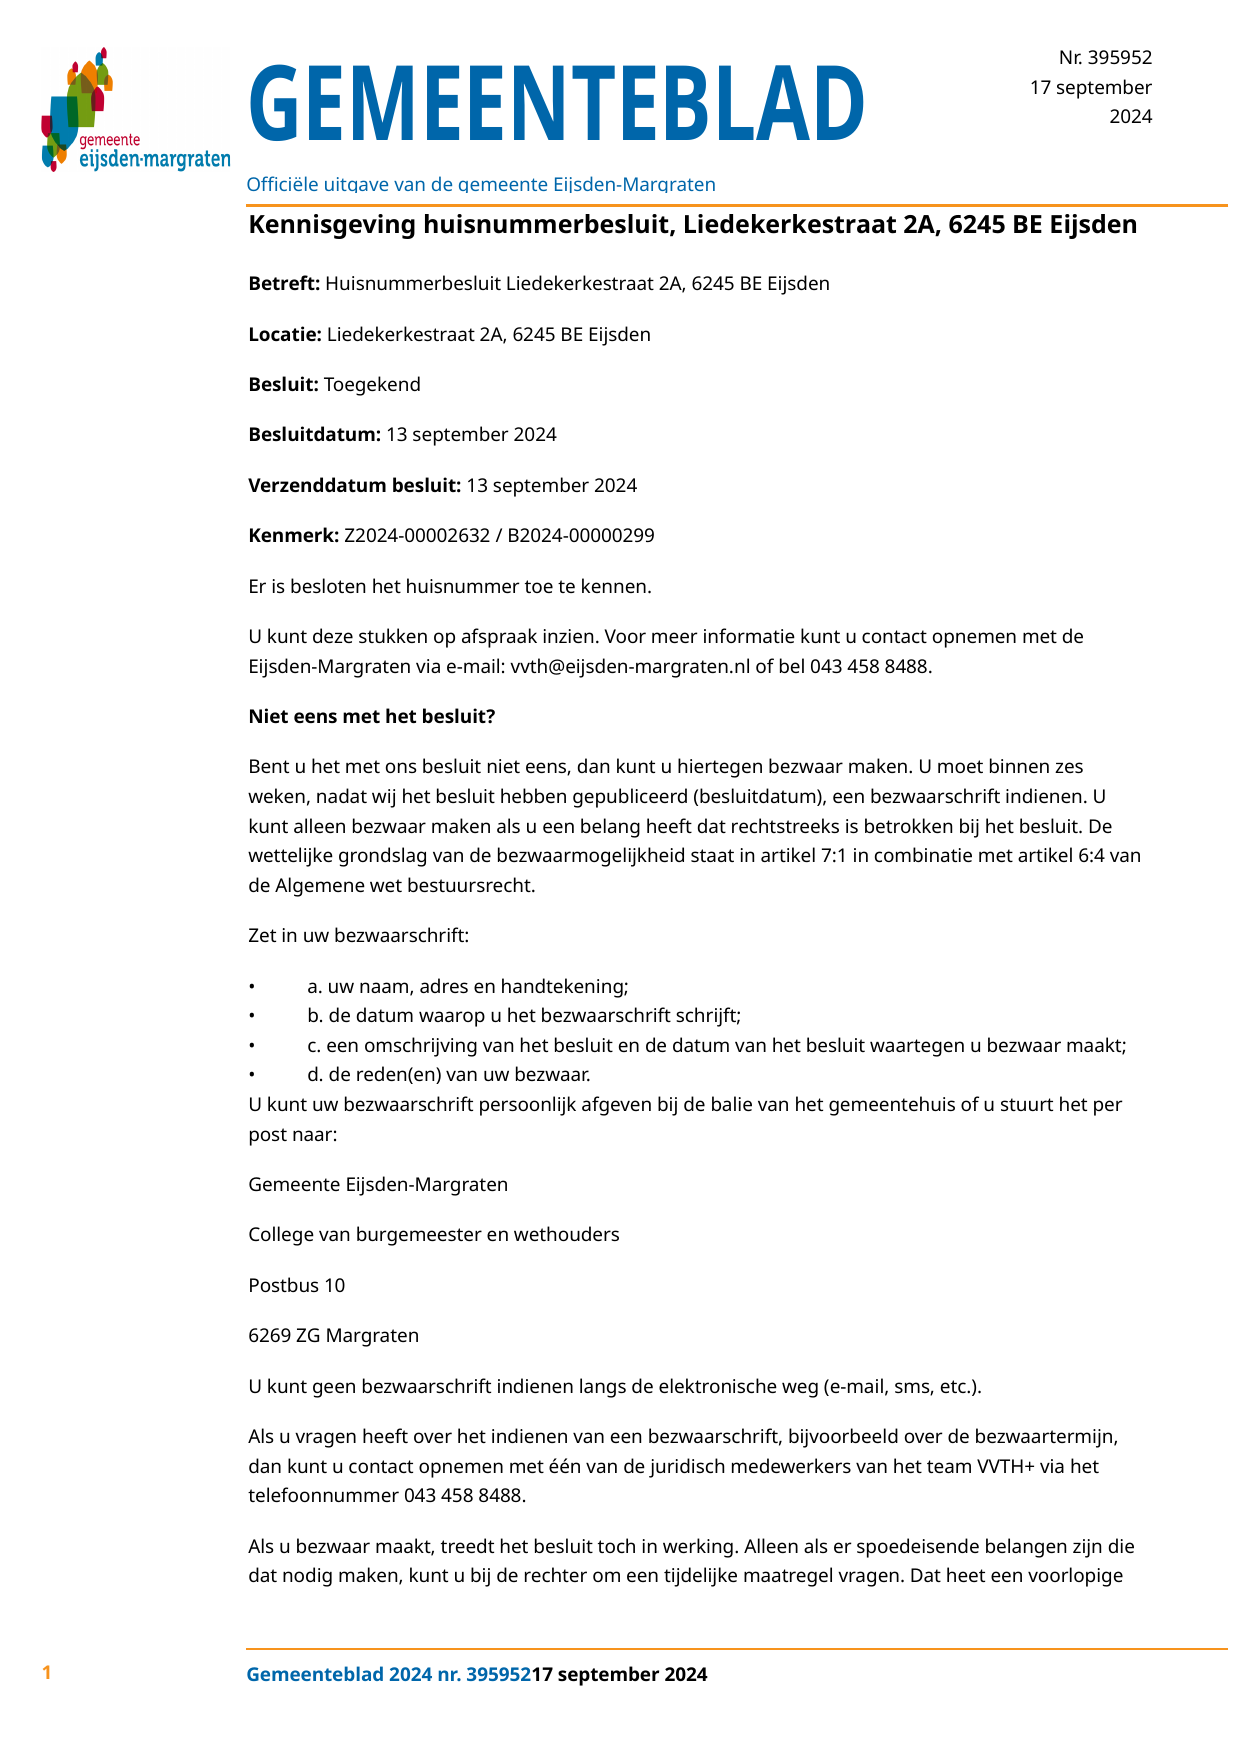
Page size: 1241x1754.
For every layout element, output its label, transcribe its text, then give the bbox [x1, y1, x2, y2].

text Besluitdatum: 13 september 2024 [248, 422, 1152, 447]
text Zet in uw bezwaarschrift: [248, 922, 1152, 948]
text Postbus 10 [248, 1272, 1152, 1298]
text Besluit: Toegekend [248, 371, 1152, 397]
text Er is besloten het huisnummer toe te kennen. [248, 573, 1152, 598]
text U kunt deze stukken op afspraak inzien. Voor meer informatie kunt u contact opnemen met de Eijsden-Margraten via e-mail: vvth@eijsden-margraten.nl of bel 043 458 8488. [248, 623, 1152, 678]
text Locatie: Liedekerkestraat 2A, 6245 BE Eijsden [248, 321, 1152, 346]
text Gemeente Eijsden-Margraten [248, 1171, 1152, 1197]
text Betreft: Huisnummerbesluit Liedekerkestraat 2A, 6245 BE Eijsden [248, 270, 1152, 296]
list a. uw naam, adres en handtekening; [248, 973, 1152, 998]
text Niet eens met het besluit? [248, 703, 1152, 729]
text Verzenddatum besluit: 13 september 2024 [248, 472, 1152, 498]
list b. de datum waarop u het bezwaarschrift schrijft; [248, 1002, 1152, 1028]
text 6269 ZG Margraten [248, 1322, 1152, 1348]
text Als u vragen heeft over het indienen van een bezwaarschrift, bijvoorbeeld over de bezwaartermijn, dan kunt u contact opnemen met één van de juridisch medewerkers van het team VVTH+ via het telefoonnummer 043 458 8488. [248, 1423, 1152, 1508]
list d. de reden(en) van uw bezwaar. [248, 1062, 1152, 1087]
text Kenmerk: Z2024-00002632 / B2024-00000299 [248, 522, 1152, 548]
text College van burgemeester en wethouders [248, 1222, 1152, 1247]
text Bent u het met ons besluit niet eens, dan kunt u hiertegen bezwaar maken. U moet binnen zes weken, nadat wij het besluit hebben gepubliceerd (besluitdatum), een bezwaarschrift indienen. U kunt alleen bezwaar maken als u een belang heeft dat rechtstreeks is betrokken bij het besluit. De wettelijke grondslag van de bezwaarmogelijkheid staat in artikel 7:1 in combinatie met artikel 6:4 van de Algemene wet bestuursrecht. [248, 754, 1152, 898]
text Als u bezwaar maakt, treedt het besluit toch in werking. Alleen als er spoedeisende belangen zijn die dat nodig maken, kunt u bij de rechter om een tijdelijke maatregel vragen. Dat heet een voorlopige [248, 1533, 1152, 1588]
text Kennisgeving huisnummerbesluit, Liedekerkestraat 2A, 6245 BE Eijsden [248, 207, 1152, 241]
text U kunt geen bezwaarschrift indienen langs de elektronische weg (e-mail, sms, etc.). [248, 1373, 1152, 1398]
picture [41, 47, 231, 172]
text U kunt uw bezwaarschrift persoonlijk afgeven bij de balie van het gemeentehuis of u stuurt het per post naar: [248, 1091, 1152, 1146]
list c. een omschrijving van het besluit en de datum van het besluit waartegen u bezwaar maakt; [248, 1032, 1152, 1058]
